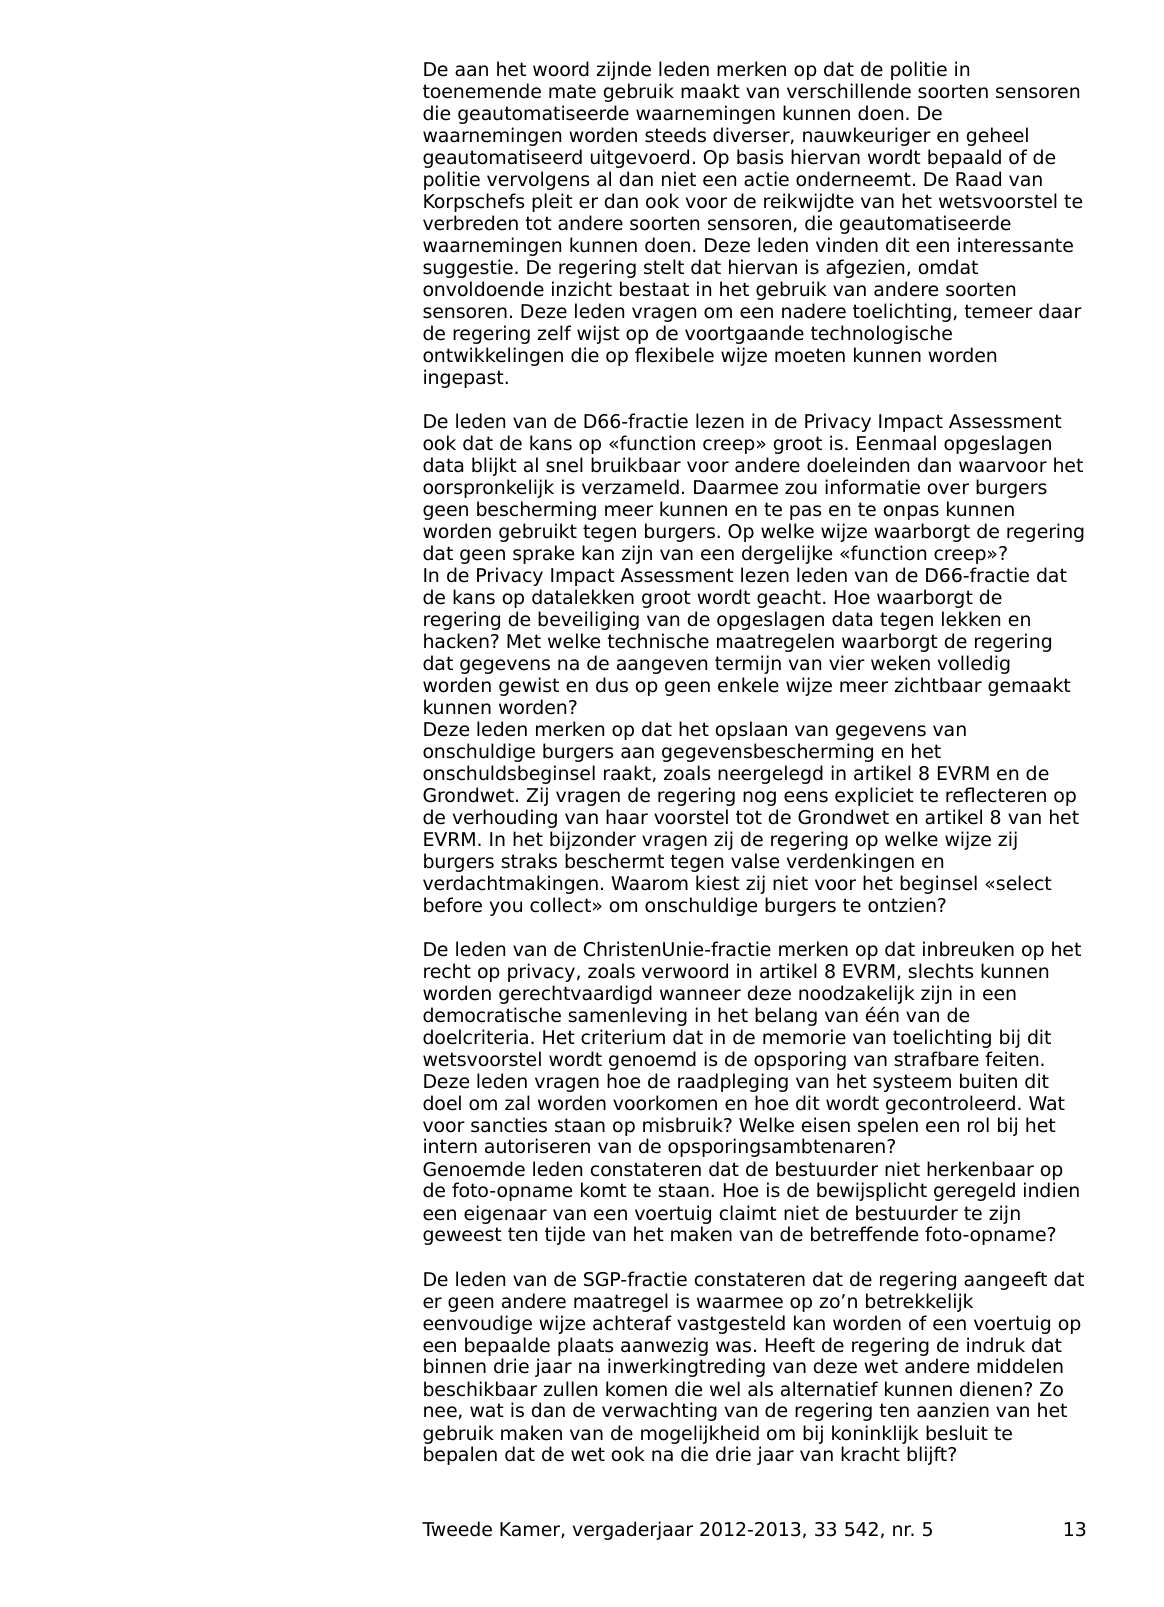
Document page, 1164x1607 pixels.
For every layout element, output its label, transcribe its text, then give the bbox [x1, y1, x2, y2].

text De leden van de ChristenUnie-fractie merken op dat inbreuken op het recht op privacy, zoals verwoord in artikel 8 EVRM, slechts kunnen worden gerechtvaardigd wanneer deze noodzakelijk zijn in een democratische samenleving in het belang van één van de doelcriteria. Het criterium dat in de memorie van toelichting bij dit wetsvoorstel wordt genoemd is de opsporing van strafbare feiten. Deze leden vragen hoe de raadpleging van het systeem buiten dit doel om zal worden voorkomen en hoe dit wordt gecontroleerd. Wat voor sancties staan op misbruik? Welke eisen spelen een rol bij het intern autoriseren van de opsporingsambtenaren? [422, 939, 1087, 1158]
text De leden van de D66-fractie lezen in de Privacy Impact Assessment ook dat de kans op «function creep» groot is. Eenmaal opgeslagen data blijkt al snel bruikbaar voor andere doeleinden dan waarvoor het oorspronkelijk is verzameld. Daarmee zou informatie over burgers geen bescherming meer kunnen en te pas en te onpas kunnen worden gebruikt tegen burgers. Op welke wijze waarborgt de regering dat geen sprake kan zijn van een dergelijke «function creep»? [422, 411, 1087, 565]
text Deze leden merken op dat het opslaan van gegevens van onschuldige burgers aan gegevensbescherming en het onschuldsbeginsel raakt, zoals neergelegd in artikel 8 EVRM en de Grondwet. Zij vragen de regering nog eens expliciet te reflecteren op de verhouding van haar voorstel tot de Grondwet en artikel 8 van het EVRM. In het bijzonder vragen zij de regering op welke wijze zij burgers straks beschermt tegen valse verdenkingen en verdachtmakingen. Waarom kiest zij niet voor het beginsel «select before you collect» om onschuldige burgers te ontzien? [422, 719, 1087, 916]
text De leden van de SGP-fractie constateren dat de regering aangeeft dat er geen andere maatregel is waarmee op zo’n betrekkelijk eenvoudige wijze achteraf vastgesteld kan worden of een voertuig op een bepaalde plaats aanwezig was. Heeft de regering de indruk dat binnen drie jaar na inwerkingtreding van deze wet andere middelen beschikbaar zullen komen die wel als alternatief kunnen dienen? Zo nee, wat is dan de verwachting van de regering ten aanzien van het gebruik maken van de mogelijkheid om bij koninklijk besluit te bepalen dat de wet ook na die drie jaar van kracht blijft? [422, 1268, 1087, 1466]
text De aan het woord zijnde leden merken op dat de politie in toenemende mate gebruik maakt van verschillende soorten sensoren die geautomatiseerde waarnemingen kunnen doen. De waarnemingen worden steeds diverser, nauwkeuriger en geheel geautomatiseerd uitgevoerd. Op basis hiervan wordt bepaald of de politie vervolgens al dan niet een actie onderneemt. De Raad van Korpschefs pleit er dan ook voor de reikwijdte van het wetsvoorstel te verbreden tot andere soorten sensoren, die geautomatiseerde waarnemingen kunnen doen. Deze leden vinden dit een interessante suggestie. De regering stelt dat hiervan is afgezien, omdat onvoldoende inzicht bestaat in het gebruik van andere soorten sensoren. Deze leden vragen om een nadere toelichting, temeer daar de regering zelf wijst op de voortgaande technologische ontwikkelingen die op flexibele wijze moeten kunnen worden ingepast. [422, 59, 1087, 389]
text Genoemde leden constateren dat de bestuurder niet herkenbaar op de foto-opname komt te staan. Hoe is de bewijsplicht geregeld indien een eigenaar van een voertuig claimt niet de bestuurder te zijn geweest ten tijde van het maken van de betreffende foto-opname? [422, 1158, 1087, 1246]
text In de Privacy Impact Assessment lezen leden van de D66-fractie dat de kans op datalekken groot wordt geacht. Hoe waarborgt de regering de beveiliging van de opgeslagen data tegen lekken en hacken? Met welke technische maatregelen waarborgt de regering dat gegevens na de aangeven termijn van vier weken volledig worden gewist en dus op geen enkele wijze meer zichtbaar gemaakt kunnen worden? [422, 565, 1087, 719]
